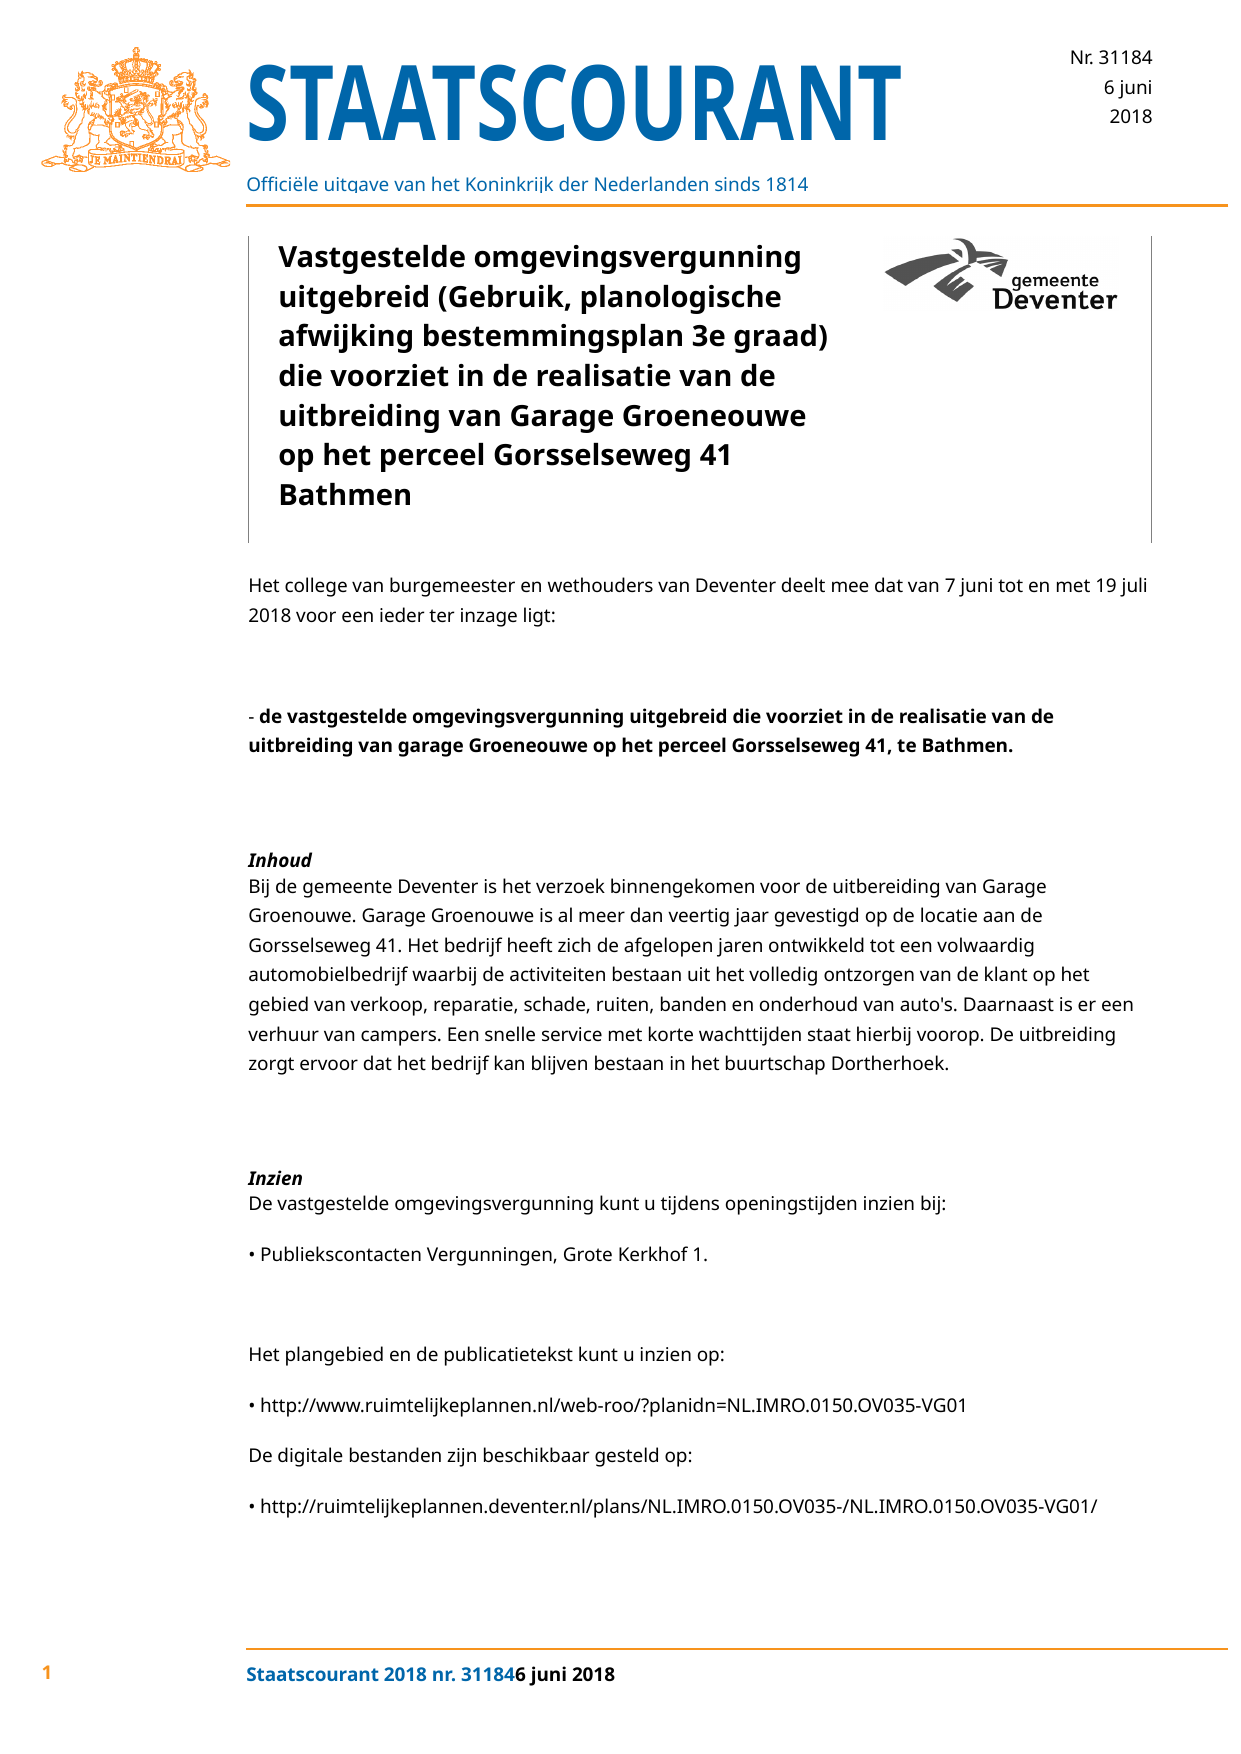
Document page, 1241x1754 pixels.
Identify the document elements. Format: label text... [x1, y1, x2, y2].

text • Publiekscontacten Vergunningen, Grote Kerkhof 1. [248, 1241, 1152, 1267]
text - de vastgestelde omgevingsvergunning uitgebreid die voorziet in de realisatie van de uitbreiding van garage Groeneouwe op het perceel Gorsselseweg 41, te Bathmen. [248, 703, 1152, 758]
text Het college van burgemeester en wethouders van Deventer deelt mee dat van 7 juni tot en met 19 juli 2018 voor een ieder ter inzage ligt: [248, 573, 1152, 628]
text • http://ruimtelijkeplannen.deventer.nl/plans/NL.IMRO.0150.OV035-/NL.IMRO.0150.OV035-VG01/ [248, 1493, 1152, 1519]
text De vastgestelde omgevingsvergunning kunt u tijdens openingstijden inzien bij: [248, 1190, 1152, 1216]
text Bij de gemeente Deventer is het verzoek binnengekomen voor de uitbereiding van Garage Groenouwe. Garage Groenouwe is al meer dan veertig jaar gevestigd op de locatie aan de Gorsselseweg 41. Het bedrijf heeft zich de afgelopen jaren ontwikkeld tot een volwaardig automobielbedrijf waarbij de activiteiten bestaan uit het volledig ontzorgen van de klant op het gebied van verkoop, reparatie, schade, ruiten, banden en onderhoud van auto's. Daarnaast is er een verhuur van campers. Een snelle service met korte wachttijden staat hierbij voorop. De uitbreiding zorgt ervoor dat het bedrijf kan blijven bestaan in het buurtschap Dortherhoek. [248, 873, 1152, 1076]
table_header Vastgestelde omgevingsvergunning uitgebreid (Gebruik, planologische afwijking bestemmingsplan 3e graad) die voorziet in de realisatie van de uitbreiding van Garage Groeneouwe op het perceel Gorsselseweg 41 Bathmen [249, 236, 850, 543]
text Het plangebied en de publicatietekst kunt u inzien op: [248, 1342, 1152, 1367]
picture [41, 47, 231, 172]
text De digitale bestanden zijn beschikbaar gesteld op: [248, 1442, 1152, 1468]
text • http://www.ruimtelijkeplannen.nl/web-roo/?planidn=NL.IMRO.0150.OV035-VG01 [248, 1392, 1152, 1418]
picture [882, 236, 1119, 311]
text Inhoud [248, 847, 1152, 873]
table_header [850, 236, 1151, 543]
text Inzien [248, 1165, 1152, 1190]
